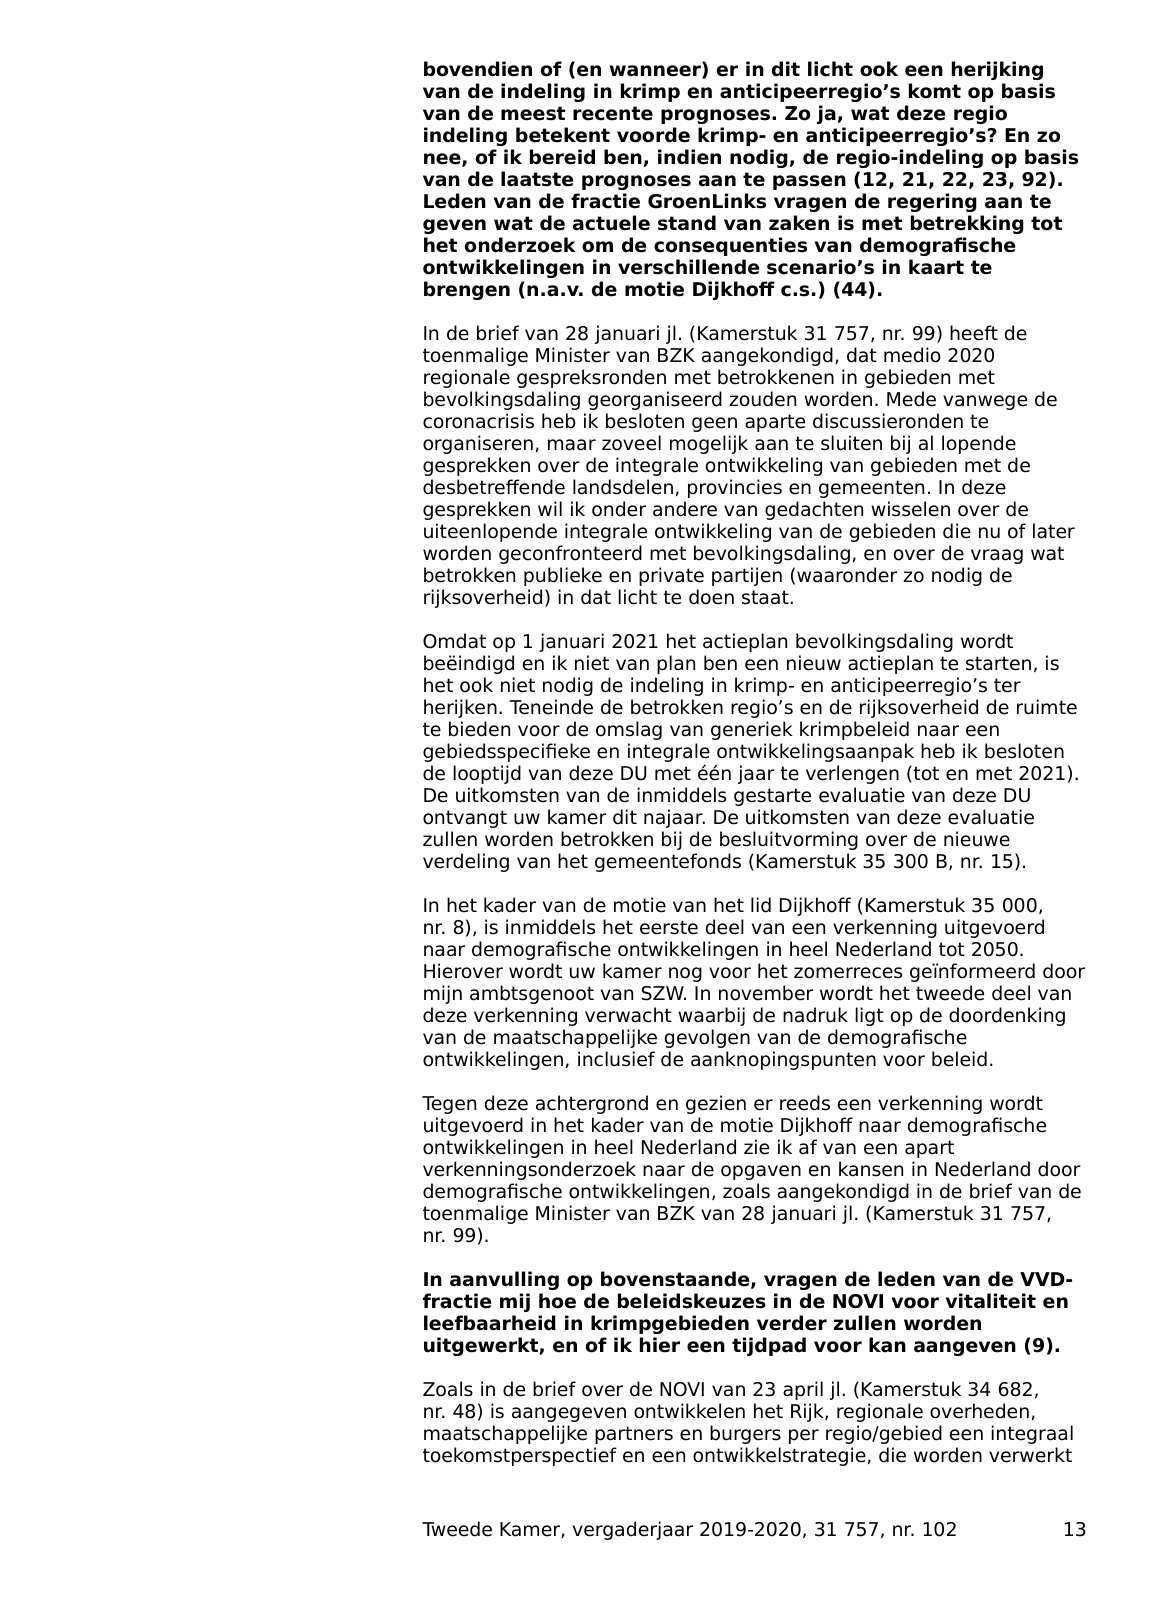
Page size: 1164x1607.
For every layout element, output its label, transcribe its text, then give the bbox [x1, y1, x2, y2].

text In het kader van de motie van het lid Dijkhoff (Kamerstuk 35 000, nr. 8), is inmiddels het eerste deel van een verkenning uitgevoerd naar demografische ontwikkelingen in heel Nederland tot 2050. Hierover wordt uw kamer nog voor het zomerreces geïnformeerd door mijn ambtsgenoot van SZW. In november wordt het tweede deel van deze verkenning verwacht waarbij de nadruk ligt op de doordenking van de maatschappelijke gevolgen van de demografische ontwikkelingen, inclusief de aanknopingspunten voor beleid. [422, 895, 1087, 1071]
text In aanvulling op bovenstaande, vragen de leden van de VVD-fractie mij hoe de beleidskeuzes in de NOVI voor vitaliteit en leefbaarheid in krimpgebieden verder zullen worden uitgewerkt, en of ik hier een tijdpad voor kan aangeven (9). [422, 1269, 1087, 1357]
text Zoals in de brief over de NOVI van 23 april jl. (Kamerstuk 34 682, nr. 48) is aangegeven ontwikkelen het Rijk, regionale overheden, maatschappelijke partners en burgers per regio/gebied een integraal toekomstperspectief en een ontwikkelstrategie, die worden verwerkt [422, 1379, 1087, 1467]
text In de brief van 28 januari jl. (Kamerstuk 31 757, nr. 99) heeft de toenmalige Minister van BZK aangekondigd, dat medio 2020 regionale gespreksronden met betrokkenen in gebieden met bevolkingsdaling georganiseerd zouden worden. Mede vanwege de coronacrisis heb ik besloten geen aparte discussieronden te organiseren, maar zoveel mogelijk aan te sluiten bij al lopende gesprekken over de integrale ontwikkeling van gebieden met de desbetreffende landsdelen, provincies en gemeenten. In deze gesprekken wil ik onder andere van gedachten wisselen over de uiteenlopende integrale ontwikkeling van de gebieden die nu of later worden geconfronteerd met bevolkingsdaling, en over de vraag wat betrokken publieke en private partijen (waaronder zo nodig de rijksoverheid) in dat licht te doen staat. [422, 323, 1087, 609]
text Tegen deze achtergrond en gezien er reeds een verkenning wordt uitgevoerd in het kader van de motie Dijkhoff naar demografische ontwikkelingen in heel Nederland zie ik af van een apart verkenningsonderzoek naar de opgaven en kansen in Nederland door demografische ontwikkelingen, zoals aangekondigd in de brief van de toenmalige Minister van BZK van 28 januari jl. (Kamerstuk 31 757, nr. 99). [422, 1093, 1087, 1247]
text Omdat op 1 januari 2021 het actieplan bevolkingsdaling wordt beëindigd en ik niet van plan ben een nieuw actieplan te starten, is het ook niet nodig de indeling in krimp- en anticipeerregio’s ter herijken. Teneinde de betrokken regio’s en de rijksoverheid de ruimte te bieden voor de omslag van generiek krimpbeleid naar een gebiedsspecifieke en integrale ontwikkelingsaanpak heb ik besloten de looptijd van deze DU met één jaar te verlengen (tot en met 2021). De uitkomsten van de inmiddels gestarte evaluatie van deze DU ontvangt uw kamer dit najaar. De uitkomsten van deze evaluatie zullen worden betrokken bij de besluitvorming over de nieuwe verdeling van het gemeentefonds (Kamerstuk 35 300 B, nr. 15). [422, 631, 1087, 873]
text bovendien of (en wanneer) er in dit licht ook een herijking van de indeling in krimp en anticipeerregio’s komt op basis van de meest recente prognoses. Zo ja, wat deze regio indeling betekent voorde krimp- en anticipeerregio’s? En zo nee, of ik bereid ben, indien nodig, de regio-indeling op basis van de laatste prognoses aan te passen (12, 21, 22, 23, 92). Leden van de fractie GroenLinks vragen de regering aan te geven wat de actuele stand van zaken is met betrekking tot het onderzoek om de consequenties van demografische ontwikkelingen in verschillende scenario’s in kaart te brengen (n.a.v. de motie Dijkhoff c.s.) (44). [422, 59, 1087, 301]
